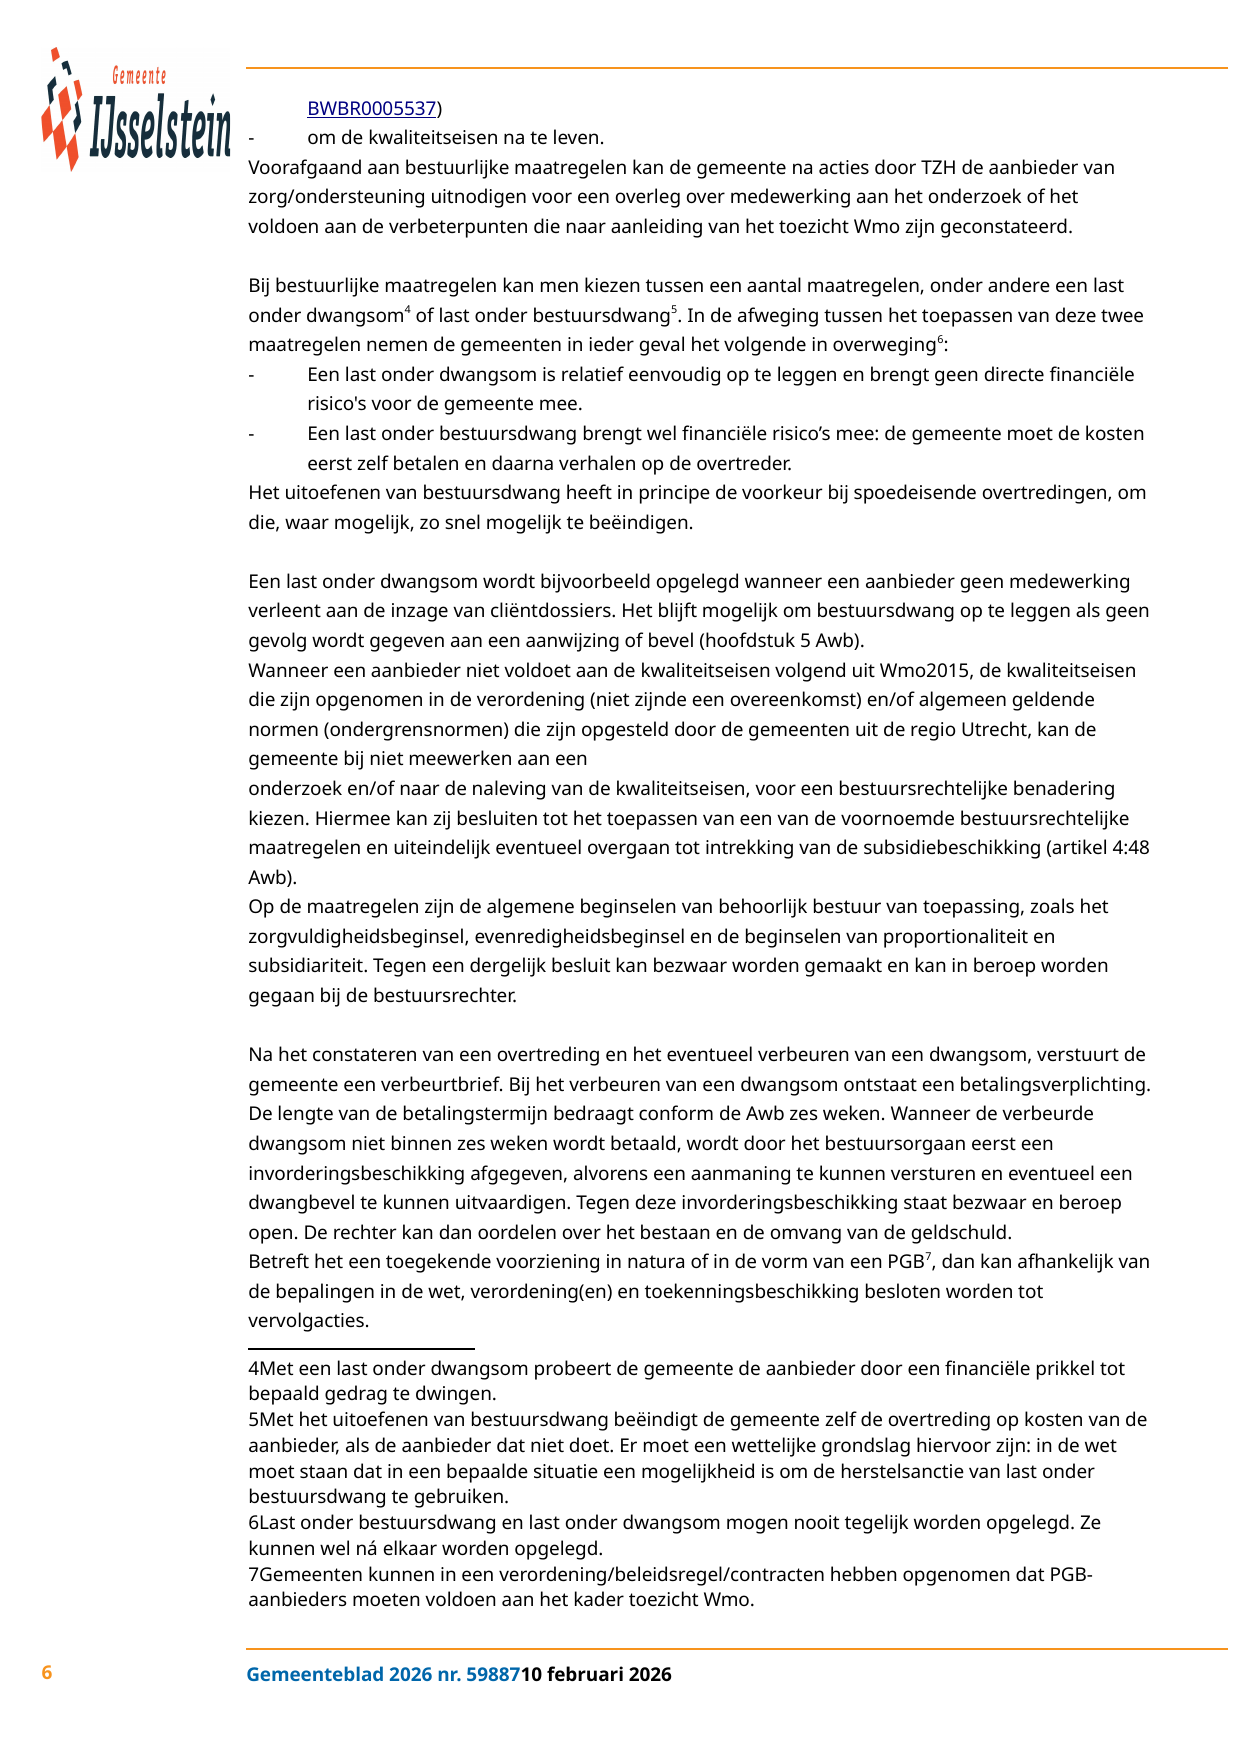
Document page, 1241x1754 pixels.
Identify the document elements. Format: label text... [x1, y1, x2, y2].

list om de kwaliteitseisen na te leven. [248, 124, 1152, 150]
text Wanneer een aanbieder niet voldoet aan de kwaliteitseisen volgend uit Wmo2015, de kwaliteitseisen die zijn opgenomen in de verordening (niet zijnde een overeenkomst) en/of algemeen geldende normen (ondergrensnormen) die zijn opgesteld door de gemeenten uit de regio Utrecht, kan de gemeente bij niet meewerken aan een [248, 657, 1152, 771]
text Een last onder dwangsom wordt bijvoorbeeld opgelegd wanneer een aanbieder geen medewerking verleent aan de inzage van cliëntdossiers. Het blijft mogelijk om bestuursdwang op te leggen als geen gevolg wordt gegeven aan een aanwijzing of bevel (hoofdstuk 5 Awb). [248, 568, 1152, 653]
text Op de maatregelen zijn de algemene beginselen van behoorlijk bestuur van toepassing, zoals het zorgvuldigheidsbeginsel, evenredigheidsbeginsel en de beginselen van proportionaliteit en subsidiariteit. Tegen een dergelijk besluit kan bezwaar worden gemaakt en kan in beroep worden gegaan bij de bestuursrechter. [248, 893, 1152, 1008]
text Gemeenten kunnen in een verordening/beleidsregel/contracten hebben opgenomen dat PGB-aanbieders moeten voldoen aan het kader toezicht Wmo. [248, 1561, 1152, 1612]
text Last onder bestuursdwang en last onder dwangsom mogen nooit tegelijk worden opgelegd. Ze kunnen wel ná elkaar worden opgelegd. [248, 1509, 1152, 1561]
text Met een last onder dwangsom probeert de gemeente de aanbieder door een financiële prikkel tot bepaald gedrag te dwingen. [248, 1355, 1152, 1406]
text Betreft het een toegekende voorziening in natura of in de vorm van een PGB, dan kan afhankelijk van de bepalingen in de wet, verordening(en) en toekenningsbeschikking besloten worden tot vervolgacties. [248, 1248, 1152, 1333]
list Een last onder bestuursdwang brengt wel financiële risico’s mee: de gemeente moet de kosten eerst zelf betalen en daarna verhalen op de overtreder. [248, 420, 1152, 476]
text Voorafgaand aan bestuurlijke maatregelen kan de gemeente na acties door TZH de aanbieder van zorg/ondersteuning uitnodigen voor een overleg over medewerking aan het onderzoek of het voldoen aan de verbeterpunten die naar aanleiding van het toezicht Wmo zijn geconstateerd. [248, 154, 1152, 239]
list Een last onder dwangsom is relatief eenvoudig op te leggen en brengt geen directe financiële risico's voor de gemeente mee. [248, 361, 1152, 416]
text Het uitoefenen van bestuursdwang heeft in principe de voorkeur bij spoedeisende overtredingen, om die, waar mogelijk, zo snel mogelijk te beëindigen. [248, 479, 1152, 535]
text onderzoek en/of naar de naleving van de kwaliteitseisen, voor een bestuursrechtelijke benadering kiezen. Hiermee kan zij besluiten tot het toepassen van een van de voornoemde bestuursrechtelijke maatregelen en uiteindelijk eventueel overgaan tot intrekking van de subsidiebeschikking (artikel 4:48 Awb). [248, 775, 1152, 890]
list - BWBR0005537) [248, 95, 1152, 121]
picture [41, 47, 231, 172]
text Met het uitoefenen van bestuursdwang beëindigt de gemeente zelf de overtreding op kosten van de aanbieder, als de aanbieder dat niet doet. Er moet een wettelijke grondslag hiervoor zijn: in de wet moet staan dat in een bepaalde situatie een mogelijkheid is om de herstelsanctie van last onder bestuursdwang te gebruiken. [248, 1406, 1152, 1509]
text Bij bestuurlijke maatregelen kan men kiezen tussen een aantal maatregelen, onder andere een last onder dwangsom of last onder bestuursdwang. In de afweging tussen het toepassen van deze twee maatregelen nemen de gemeenten in ieder geval het volgende in overweging: [248, 272, 1152, 357]
text Na het constateren van een overtreding en het eventueel verbeuren van een dwangsom, verstuurt de gemeente een verbeurtbrief. Bij het verbeuren van een dwangsom ontstaat een betalingsverplichting. De lengte van de betalingstermijn bedraagt conform de Awb zes weken. Wanneer de verbeurde dwangsom niet binnen zes weken wordt betaald, wordt door het bestuursorgaan eerst een invorderingsbeschikking afgegeven, alvorens een aanmaning te kunnen versturen en eventueel een dwangbevel te kunnen uitvaardigen. Tegen deze invorderingsbeschikking staat bezwaar en beroep open. De rechter kan dan oordelen over het bestaan en de omvang van de geldschuld. [248, 1041, 1152, 1245]
